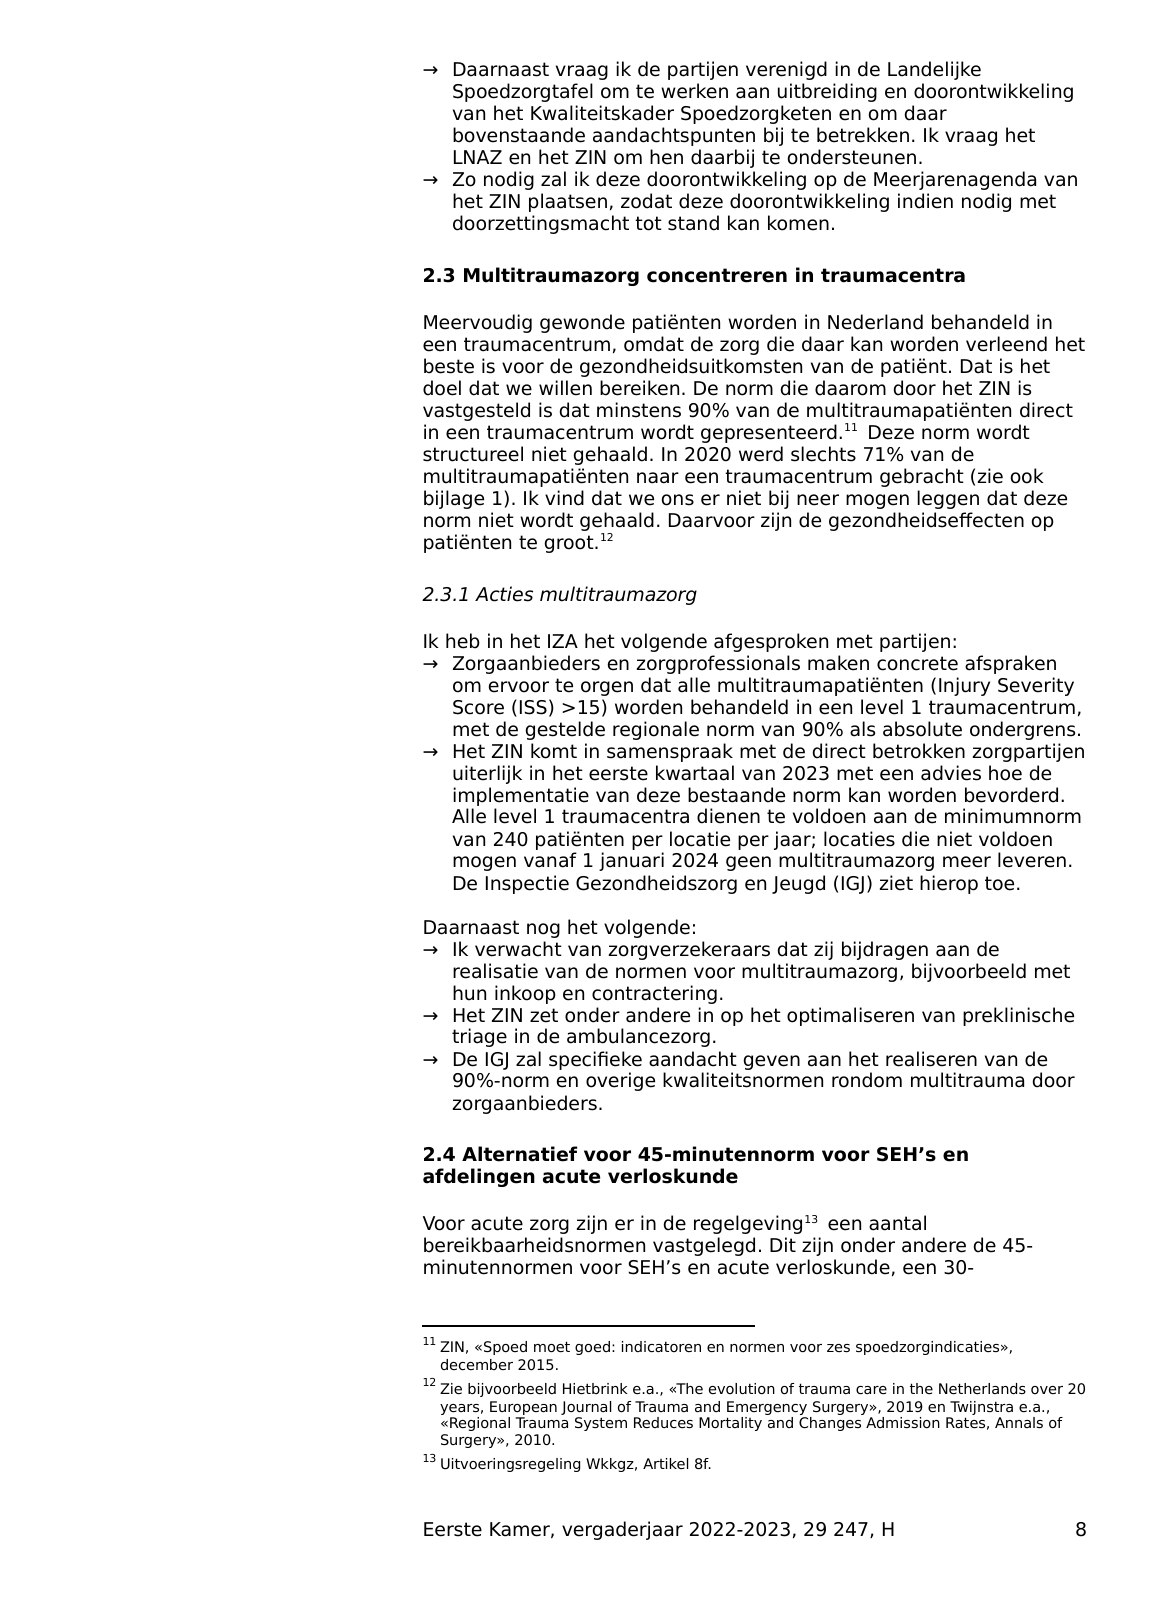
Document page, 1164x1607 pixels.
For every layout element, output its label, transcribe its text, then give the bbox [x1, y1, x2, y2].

text → Zorgaanbieders en zorgprofessionals maken concrete afspraken om ervoor te orgen dat alle multitraumapatiënten (Injury Severity Score (ISS) >15) worden behandeld in een level 1 traumacentrum, met de gestelde regionale norm van 90% als absolute ondergrens. [422, 653, 1087, 741]
text → Het ZIN zet onder andere in op het optimaliseren van preklinische triage in de ambulancezorg. [422, 1004, 1087, 1048]
text → Daarnaast vraag ik de partijen verenigd in de Landelijke Spoedzorgtafel om te werken aan uitbreiding en doorontwikkeling van het Kwaliteitskader Spoedzorgketen en om daar bovenstaande aandachtspunten bij te betrekken. Ik vraag het LNAZ en het ZIN om hen daarbij te ondersteunen. [422, 59, 1087, 169]
text → De IGJ zal specifieke aandacht geven aan het realiseren van de 90%-norm en overige kwaliteitsnormen rondom multitrauma door zorgaanbieders. [422, 1048, 1087, 1114]
text Voor acute zorg zijn er in de regelgeving een aantal bereikbaarheidsnormen vastgelegd. Dit zijn onder andere de 45-minutennormen voor SEH’s en acute verloskunde, een 30- [422, 1213, 1087, 1279]
text Uitvoeringsregeling Wkkgz, Artikel 8f. [422, 1452, 1087, 1474]
text Ik heb in het IZA het volgende afgesproken met partijen: [422, 631, 1087, 653]
subtitle 2.3.1 Acties multitraumazorg [422, 584, 1087, 606]
subtitle 2.4 Alternatief voor 45-minutennorm voor SEH’s en afdelingen acute verloskunde [422, 1144, 1087, 1188]
text → Het ZIN komt in samenspraak met de direct betrokken zorgpartijen uiterlijk in het eerste kwartaal van 2023 met een advies hoe de implementatie van deze bestaande norm kan worden bevorderd. Alle level 1 traumacentra dienen te voldoen aan de minimumnorm van 240 patiënten per locatie per jaar; locaties die niet voldoen mogen vanaf 1 januari 2024 geen multitraumazorg meer leveren. De Inspectie Gezondheidszorg en Jeugd (IGJ) ziet hierop toe. [422, 741, 1087, 894]
text → Zo nodig zal ik deze doorontwikkeling op de Meerjarenagenda van het ZIN plaatsen, zodat deze doorontwikkeling indien nodig met doorzettingsmacht tot stand kan komen. [422, 169, 1087, 235]
text Daarnaast nog het volgende: [422, 917, 1087, 938]
text ZIN, «Spoed moet goed: indicatoren en normen voor zes spoedzorgindicaties», december 2015. [422, 1335, 1087, 1374]
subtitle 2.3 Multitraumazorg concentreren in traumacentra [422, 265, 1087, 287]
text → Ik verwacht van zorgverzekeraars dat zij bijdragen aan de realisatie van de normen voor multitraumazorg, bijvoorbeeld met hun inkoop en contractering. [422, 938, 1087, 1004]
text Meervoudig gewonde patiënten worden in Nederland behandeld in een traumacentrum, omdat de zorg die daar kan worden verleend het beste is voor de gezondheidsuitkomsten van de patiënt. Dat is het doel dat we willen bereiken. De norm die daarom door het ZIN is vastgesteld is dat minstens 90% van de multitraumapatiënten direct in een traumacentrum wordt gepresenteerd. Deze norm wordt structureel niet gehaald. In 2020 werd slechts 71% van de multitraumapatiënten naar een traumacentrum gebracht (zie ook bijlage 1). Ik vind dat we ons er niet bij neer mogen leggen dat deze norm niet wordt gehaald. Daarvoor zijn de gezondheidseffecten op patiënten te groot. [422, 312, 1087, 554]
text Zie bijvoorbeeld Hietbrink e.a., «The evolution of trauma care in the Netherlands over 20 years, European Journal of Trauma and Emergency Surgery», 2019 en Twijnstra e.a., «Regional Trauma System Reduces Mortality and Changes Admission Rates, Annals of Surgery», 2010. [422, 1377, 1087, 1449]
